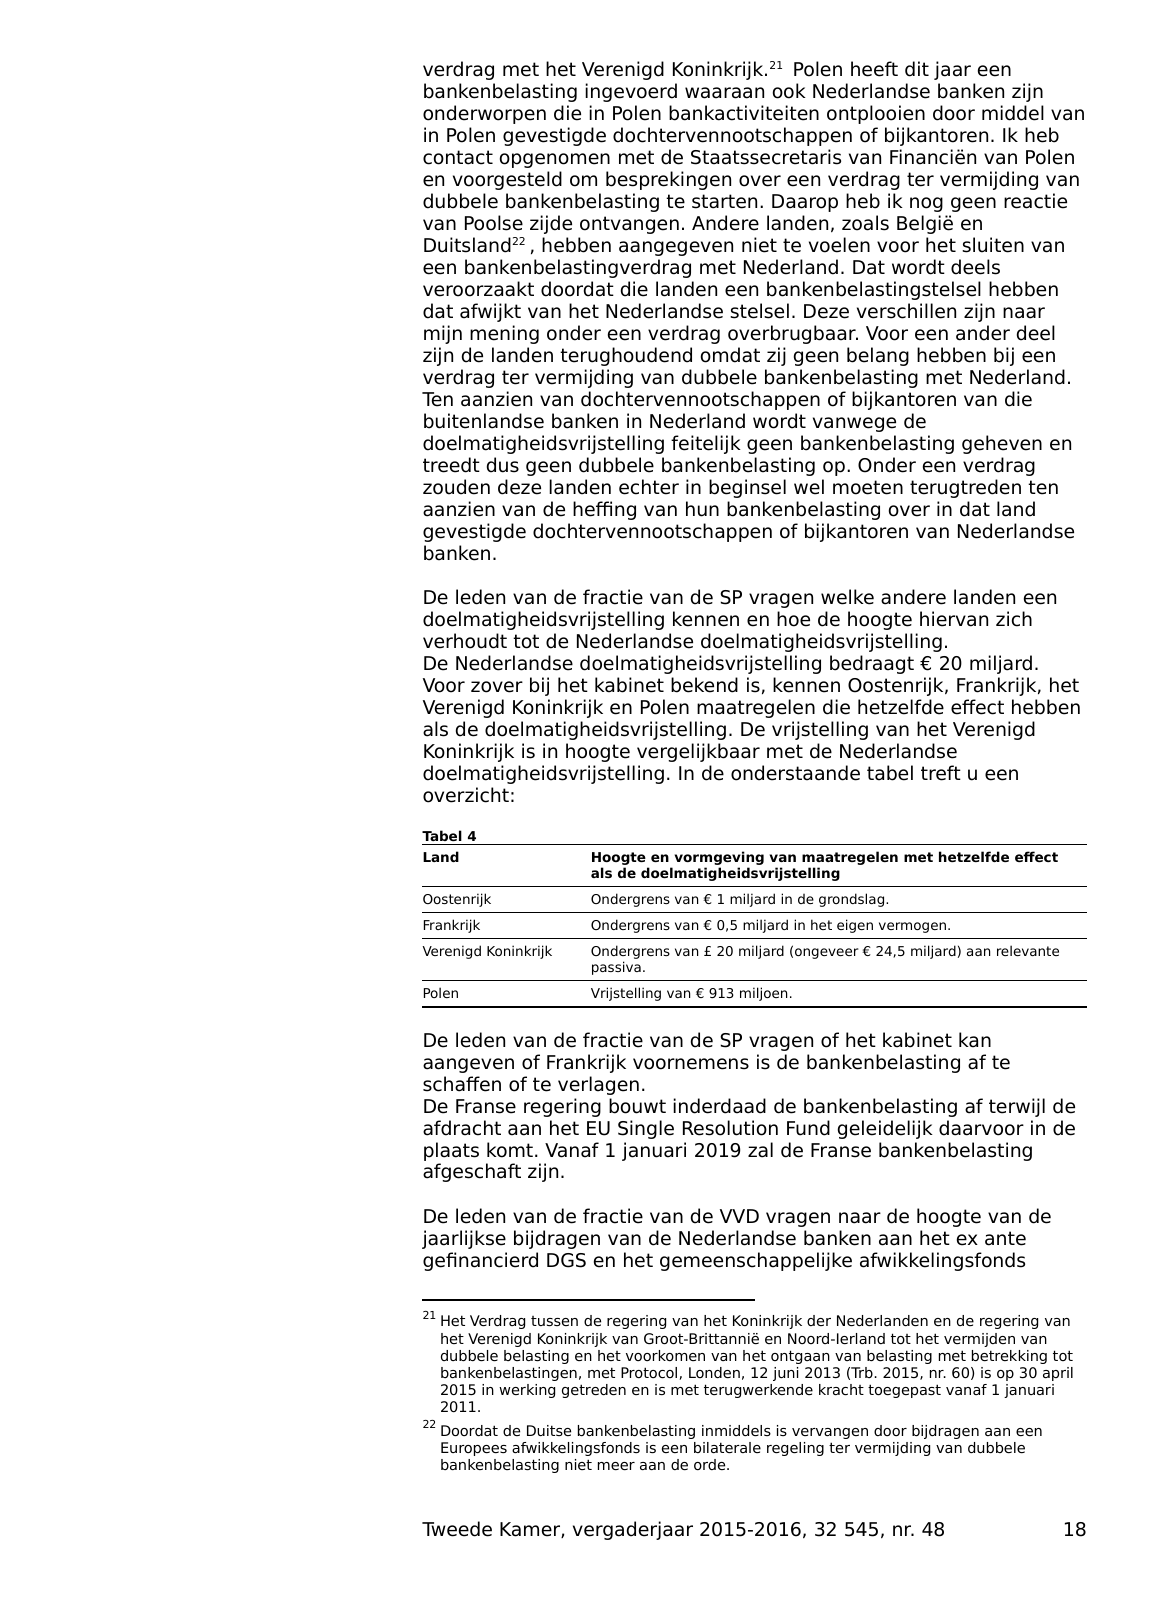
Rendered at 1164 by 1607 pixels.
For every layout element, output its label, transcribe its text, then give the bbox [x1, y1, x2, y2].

table_cell Vrijstelling van € 913 miljoen. [585, 981, 1087, 1006]
table_header Tabel 4 [422, 829, 1087, 844]
table_cell Hoogte en vormgeving van maatregelen met hetzelfde effect als de doelmatigheidsvrijstelling [585, 845, 1087, 886]
text Doordat de Duitse bankenbelasting inmiddels is vervangen door bijdragen aan een Europees afwikkelingsfonds is een bilaterale regeling ter vermijding van dubbele bankenbelasting niet meer aan de orde. [422, 1418, 1087, 1474]
table_cell Oostenrijk [422, 887, 585, 912]
text Het Verdrag tussen de regering van het Koninkrijk der Nederlanden en de regering van het Verenigd Koninkrijk van Groot-Brittannië en Noord-Ierland tot het vermijden van dubbele belasting en het voorkomen van het ontgaan van belasting met betrekking tot bankenbelastingen, met Protocol, Londen, 12 juni 2013 (Trb. 2015, nr. 60) is op 30 april 2015 in werking getreden en is met terugwerkende kracht toegepast vanaf 1 januari 2011. [422, 1309, 1087, 1416]
text De leden van de fractie van de VVD vragen naar de hoogte van de jaarlijkse bijdragen van de Nederlandse banken aan het ex ante gefinancierd DGS en het gemeenschappelijke afwikkelingsfonds [422, 1206, 1087, 1272]
text verdrag met het Verenigd Koninkrijk. Polen heeft dit jaar een bankenbelasting ingevoerd waaraan ook Nederlandse banken zijn onderworpen die in Polen bankactiviteiten ontplooien door middel van in Polen gevestigde dochtervennootschappen of bijkantoren. Ik heb contact opgenomen met de Staatssecretaris van Financiën van Polen en voorgesteld om besprekingen over een verdrag ter vermijding van dubbele bankenbelasting te starten. Daarop heb ik nog geen reactie van Poolse zijde ontvangen. Andere landen, zoals België en Duitsland, hebben aangegeven niet te voelen voor het sluiten van een bankenbelastingverdrag met Nederland. Dat wordt deels veroorzaakt doordat die landen een bankenbelastingstelsel hebben dat afwijkt van het Nederlandse stelsel. Deze verschillen zijn naar mijn mening onder een verdrag overbrugbaar. Voor een ander deel zijn de landen terughoudend omdat zij geen belang hebben bij een verdrag ter vermijding van dubbele bankenbelasting met Nederland. Ten aanzien van dochtervennootschappen of bijkantoren van die buitenlandse banken in Nederland wordt vanwege de doelmatigheidsvrijstelling feitelijk geen bankenbelasting geheven en treedt dus geen dubbele bankenbelasting op. Onder een verdrag zouden deze landen echter in beginsel wel moeten terugtreden ten aanzien van de heffing van hun bankenbelasting over in dat land gevestigde dochtervennootschappen of bijkantoren van Nederlandse banken. [422, 59, 1087, 564]
table_cell Polen [422, 981, 585, 1006]
text De leden van de fractie van de SP vragen welke andere landen een doelmatigheidsvrijstelling kennen en hoe de hoogte hiervan zich verhoudt tot de Nederlandse doelmatigheidsvrijstelling. [422, 587, 1087, 653]
table_cell Ondergrens van € 0,5 miljard in het eigen vermogen. [585, 913, 1087, 938]
table_cell Ondergrens van € 1 miljard in de grondslag. [585, 887, 1087, 912]
table_cell Land [422, 845, 585, 886]
text De Franse regering bouwt inderdaad de bankenbelasting af terwijl de afdracht aan het EU Single Resolution Fund geleidelijk daarvoor in de plaats komt. Vanaf 1 januari 2019 zal de Franse bankenbelasting afgeschaft zijn. [422, 1096, 1087, 1183]
text De Nederlandse doelmatigheidsvrijstelling bedraagt € 20 miljard. Voor zover bij het kabinet bekend is, kennen Oostenrijk, Frankrijk, het Verenigd Koninkrijk en Polen maatregelen die hetzelfde effect hebben als de doelmatigheidsvrijstelling. De vrijstelling van het Verenigd Koninkrijk is in hoogte vergelijkbaar met de Nederlandse doelmatigheidsvrijstelling. In de onderstaande tabel treft u een overzicht: [422, 653, 1087, 807]
text De leden van de fractie van de SP vragen of het kabinet kan aangeven of Frankrijk voornemens is de bankenbelasting af te schaffen of te verlagen. [422, 1029, 1087, 1096]
table_cell Ondergrens van £ 20 miljard (ongeveer € 24,5 miljard) aan relevante passiva. [585, 939, 1087, 980]
table_cell Verenigd Koninkrijk [422, 939, 585, 980]
table_cell Frankrijk [422, 913, 585, 938]
